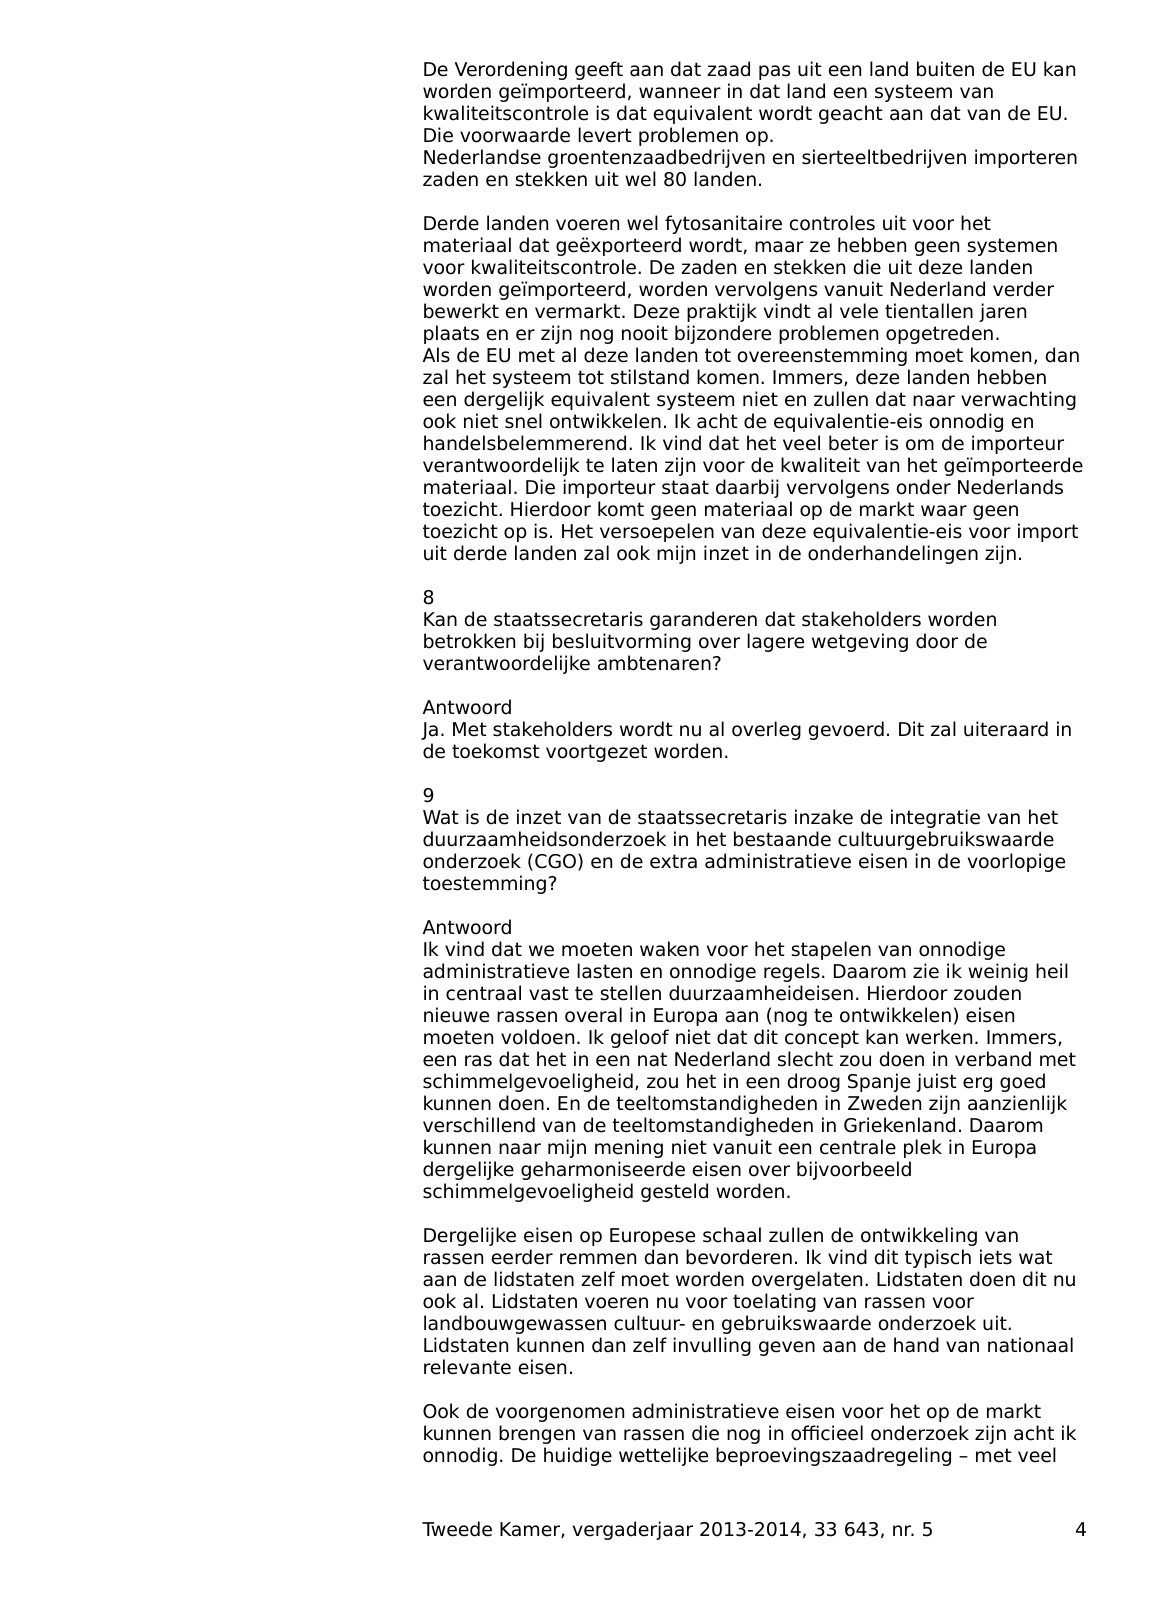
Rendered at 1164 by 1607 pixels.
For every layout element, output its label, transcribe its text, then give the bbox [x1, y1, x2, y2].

text De Verordening geeft aan dat zaad pas uit een land buiten de EU kan worden geïmporteerd, wanneer in dat land een systeem van kwaliteitscontrole is dat equivalent wordt geacht aan dat van de EU. Die voorwaarde levert problemen op. [422, 59, 1087, 147]
text Wat is de inzet van de staatssecretaris inzake de integratie van het duurzaamheidsonderzoek in het bestaande cultuurgebruikswaarde onderzoek (CGO) en de extra administratieve eisen in de voorlopige toestemming? [422, 807, 1087, 895]
text 8 [422, 587, 1087, 609]
text Dergelijke eisen op Europese schaal zullen de ontwikkeling van rassen eerder remmen dan bevorderen. Ik vind dit typisch iets wat aan de lidstaten zelf moet worden overgelaten. Lidstaten doen dit nu ook al. Lidstaten voeren nu voor toelating van rassen voor landbouwgewassen cultuur- en gebruikswaarde onderzoek uit. Lidstaten kunnen dan zelf invulling geven aan de hand van nationaal relevante eisen. [422, 1225, 1087, 1379]
text Antwoord [422, 697, 1087, 719]
text Ik vind dat we moeten waken voor het stapelen van onnodige administratieve lasten en onnodige regels. Daarom zie ik weinig heil in centraal vast te stellen duurzaamheideisen. Hierdoor zouden nieuwe rassen overal in Europa aan (nog te ontwikkelen) eisen moeten voldoen. Ik geloof niet dat dit concept kan werken. Immers, een ras dat het in een nat Nederland slecht zou doen in verband met schimmelgevoeligheid, zou het in een droog Spanje juist erg goed kunnen doen. En de teeltomstandigheden in Zweden zijn aanzienlijk verschillend van de teeltomstandigheden in Griekenland. Daarom kunnen naar mijn mening niet vanuit een centrale plek in Europa dergelijke geharmoniseerde eisen over bijvoorbeeld schimmelgevoeligheid gesteld worden. [422, 939, 1087, 1203]
text Nederlandse groentenzaadbedrijven en sierteeltbedrijven importeren zaden en stekken uit wel 80 landen. [422, 147, 1087, 191]
text Ook de voorgenomen administratieve eisen voor het op de markt kunnen brengen van rassen die nog in officieel onderzoek zijn acht ik onnodig. De huidige wettelijke beproevingszaadregeling – met veel [422, 1401, 1087, 1467]
text Kan de staatssecretaris garanderen dat stakeholders worden betrokken bij besluitvorming over lagere wetgeving door de verantwoordelijke ambtenaren? [422, 609, 1087, 675]
text Als de EU met al deze landen tot overeenstemming moet komen, dan zal het systeem tot stilstand komen. Immers, deze landen hebben een dergelijk equivalent systeem niet en zullen dat naar verwachting ook niet snel ontwikkelen. Ik acht de equivalentie-eis onnodig en handelsbelemmerend. Ik vind dat het veel beter is om de importeur verantwoordelijk te laten zijn voor de kwaliteit van het geïmporteerde materiaal. Die importeur staat daarbij vervolgens onder Nederlands toezicht. Hierdoor komt geen materiaal op de markt waar geen toezicht op is. Het versoepelen van deze equivalentie-eis voor import uit derde landen zal ook mijn inzet in de onderhandelingen zijn. [422, 345, 1087, 565]
text Derde landen voeren wel fytosanitaire controles uit voor het materiaal dat geëxporteerd wordt, maar ze hebben geen systemen voor kwaliteitscontrole. De zaden en stekken die uit deze landen worden geïmporteerd, worden vervolgens vanuit Nederland verder bewerkt en vermarkt. Deze praktijk vindt al vele tientallen jaren plaats en er zijn nog nooit bijzondere problemen opgetreden. [422, 213, 1087, 345]
text Antwoord [422, 917, 1087, 939]
text 9 [422, 785, 1087, 807]
text Ja. Met stakeholders wordt nu al overleg gevoerd. Dit zal uiteraard in de toekomst voortgezet worden. [422, 719, 1087, 763]
